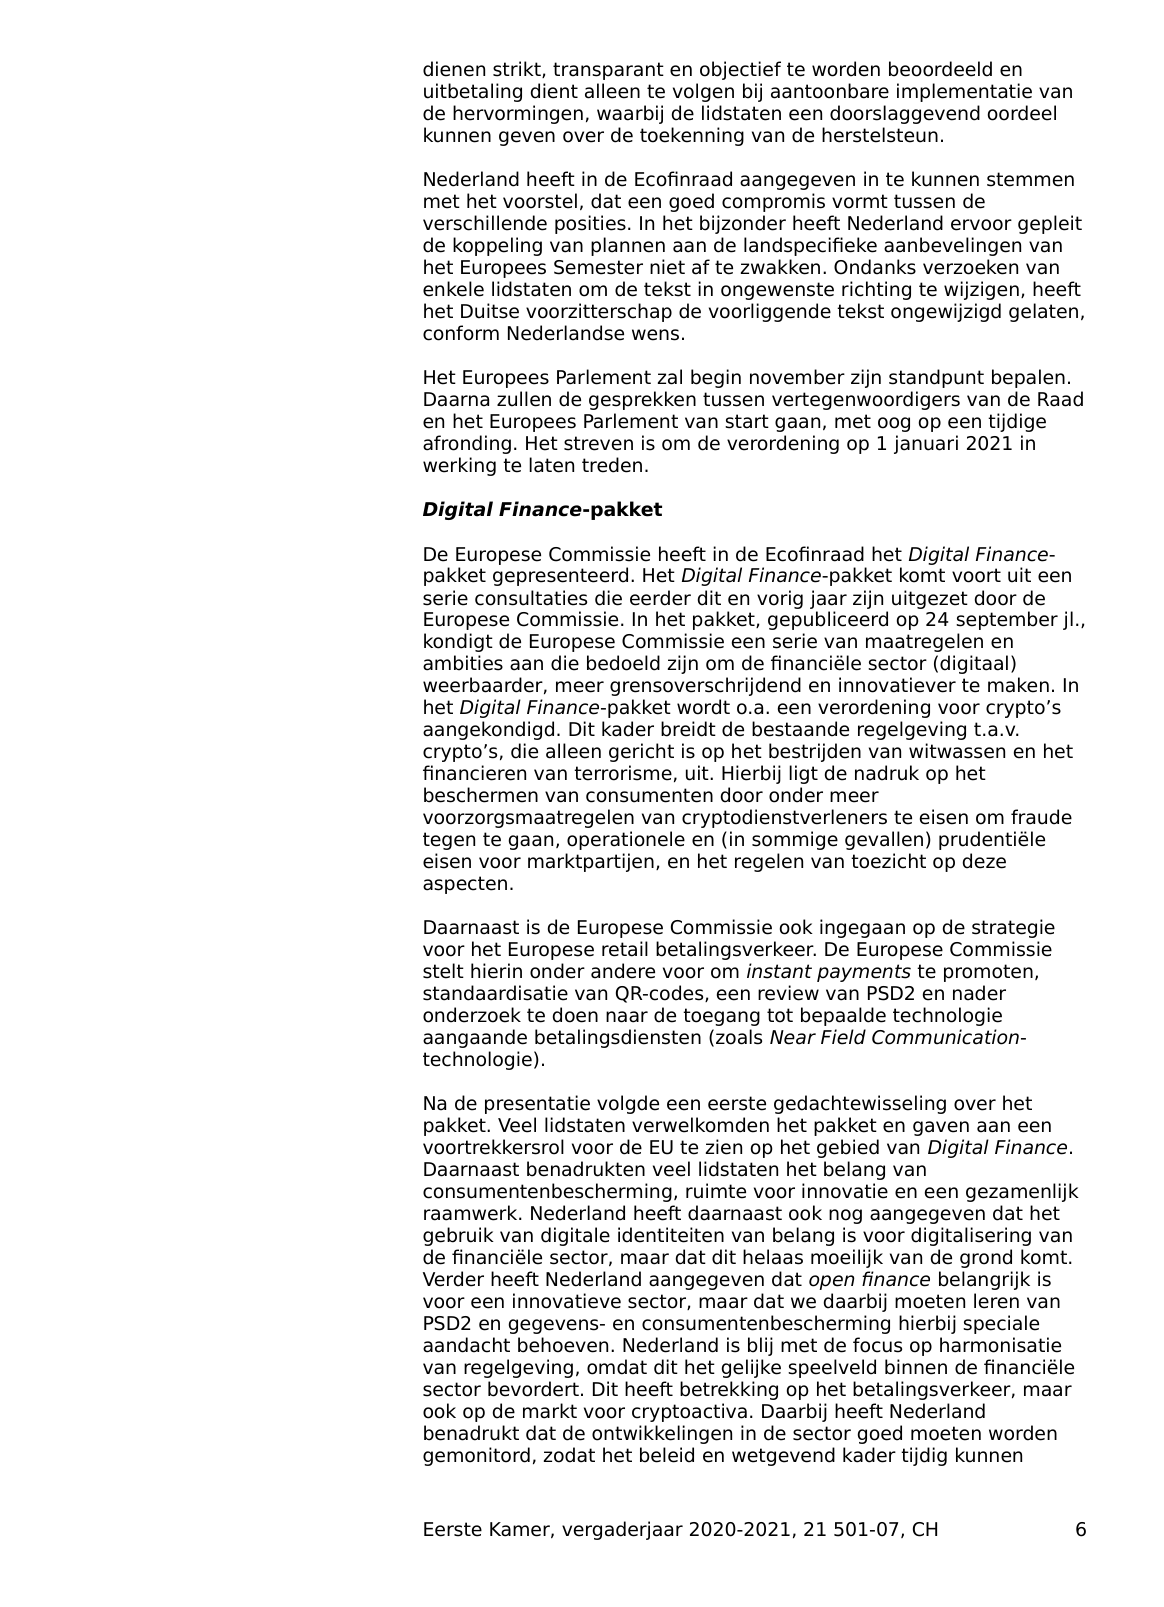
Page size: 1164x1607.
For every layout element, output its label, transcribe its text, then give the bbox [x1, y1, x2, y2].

text Nederland heeft in de Ecofinraad aangegeven in te kunnen stemmen met het voorstel, dat een goed compromis vormt tussen de verschillende posities. In het bijzonder heeft Nederland ervoor gepleit de koppeling van plannen aan de landspecifieke aanbevelingen van het Europees Semester niet af te zwakken. Ondanks verzoeken van enkele lidstaten om de tekst in ongewenste richting te wijzigen, heeft het Duitse voorzitterschap de voorliggende tekst ongewijzigd gelaten, conform Nederlandse wens. [422, 169, 1087, 345]
subtitle Digital Finance-pakket [422, 499, 1087, 521]
text Daarnaast is de Europese Commissie ook ingegaan op de strategie voor het Europese retail betalingsverkeer. De Europese Commissie stelt hierin onder andere voor om instant payments te promoten, standaardisatie van QR-codes, een review van PSD2 en nader onderzoek te doen naar de toegang tot bepaalde technologie aangaande betalingsdiensten (zoals Near Field Communication-technologie). [422, 917, 1087, 1071]
text Het Europees Parlement zal begin november zijn standpunt bepalen. Daarna zullen de gesprekken tussen vertegenwoordigers van de Raad en het Europees Parlement van start gaan, met oog op een tijdige afronding. Het streven is om de verordening op 1 januari 2021 in werking te laten treden. [422, 367, 1087, 477]
text dienen strikt, transparant en objectief te worden beoordeeld en uitbetaling dient alleen te volgen bij aantoonbare implementatie van de hervormingen, waarbij de lidstaten een doorslaggevend oordeel kunnen geven over de toekenning van de herstelsteun. [422, 59, 1087, 147]
text Na de presentatie volgde een eerste gedachtewisseling over het pakket. Veel lidstaten verwelkomden het pakket en gaven aan een voortrekkersrol voor de EU te zien op het gebied van Digital Finance. Daarnaast benadrukten veel lidstaten het belang van consumentenbescherming, ruimte voor innovatie en een gezamenlijk raamwerk. Nederland heeft daarnaast ook nog aangegeven dat het gebruik van digitale identiteiten van belang is voor digitalisering van de financiële sector, maar dat dit helaas moeilijk van de grond komt. Verder heeft Nederland aangegeven dat open finance belangrijk is voor een innovatieve sector, maar dat we daarbij moeten leren van PSD2 en gegevens- en consumentenbescherming hierbij speciale aandacht behoeven. Nederland is blij met de focus op harmonisatie van regelgeving, omdat dit het gelijke speelveld binnen de financiële sector bevordert. Dit heeft betrekking op het betalingsverkeer, maar ook op de markt voor cryptoactiva. Daarbij heeft Nederland benadrukt dat de ontwikkelingen in de sector goed moeten worden gemonitord, zodat het beleid en wetgevend kader tijdig kunnen [422, 1093, 1087, 1467]
text De Europese Commissie heeft in de Ecofinraad het Digital Finance-pakket gepresenteerd. Het Digital Finance-pakket komt voort uit een serie consultaties die eerder dit en vorig jaar zijn uitgezet door de Europese Commissie. In het pakket, gepubliceerd op 24 september jl., kondigt de Europese Commissie een serie van maatregelen en ambities aan die bedoeld zijn om de financiële sector (digitaal) weerbaarder, meer grensoverschrijdend en innovatiever te maken. In het Digital Finance-pakket wordt o.a. een verordening voor crypto’s aangekondigd. Dit kader breidt de bestaande regelgeving t.a.v. crypto’s, die alleen gericht is op het bestrijden van witwassen en het financieren van terrorisme, uit. Hierbij ligt de nadruk op het beschermen van consumenten door onder meer voorzorgsmaatregelen van cryptodienstverleners te eisen om fraude tegen te gaan, operationele en (in sommige gevallen) prudentiële eisen voor marktpartijen, en het regelen van toezicht op deze aspecten. [422, 543, 1087, 895]
